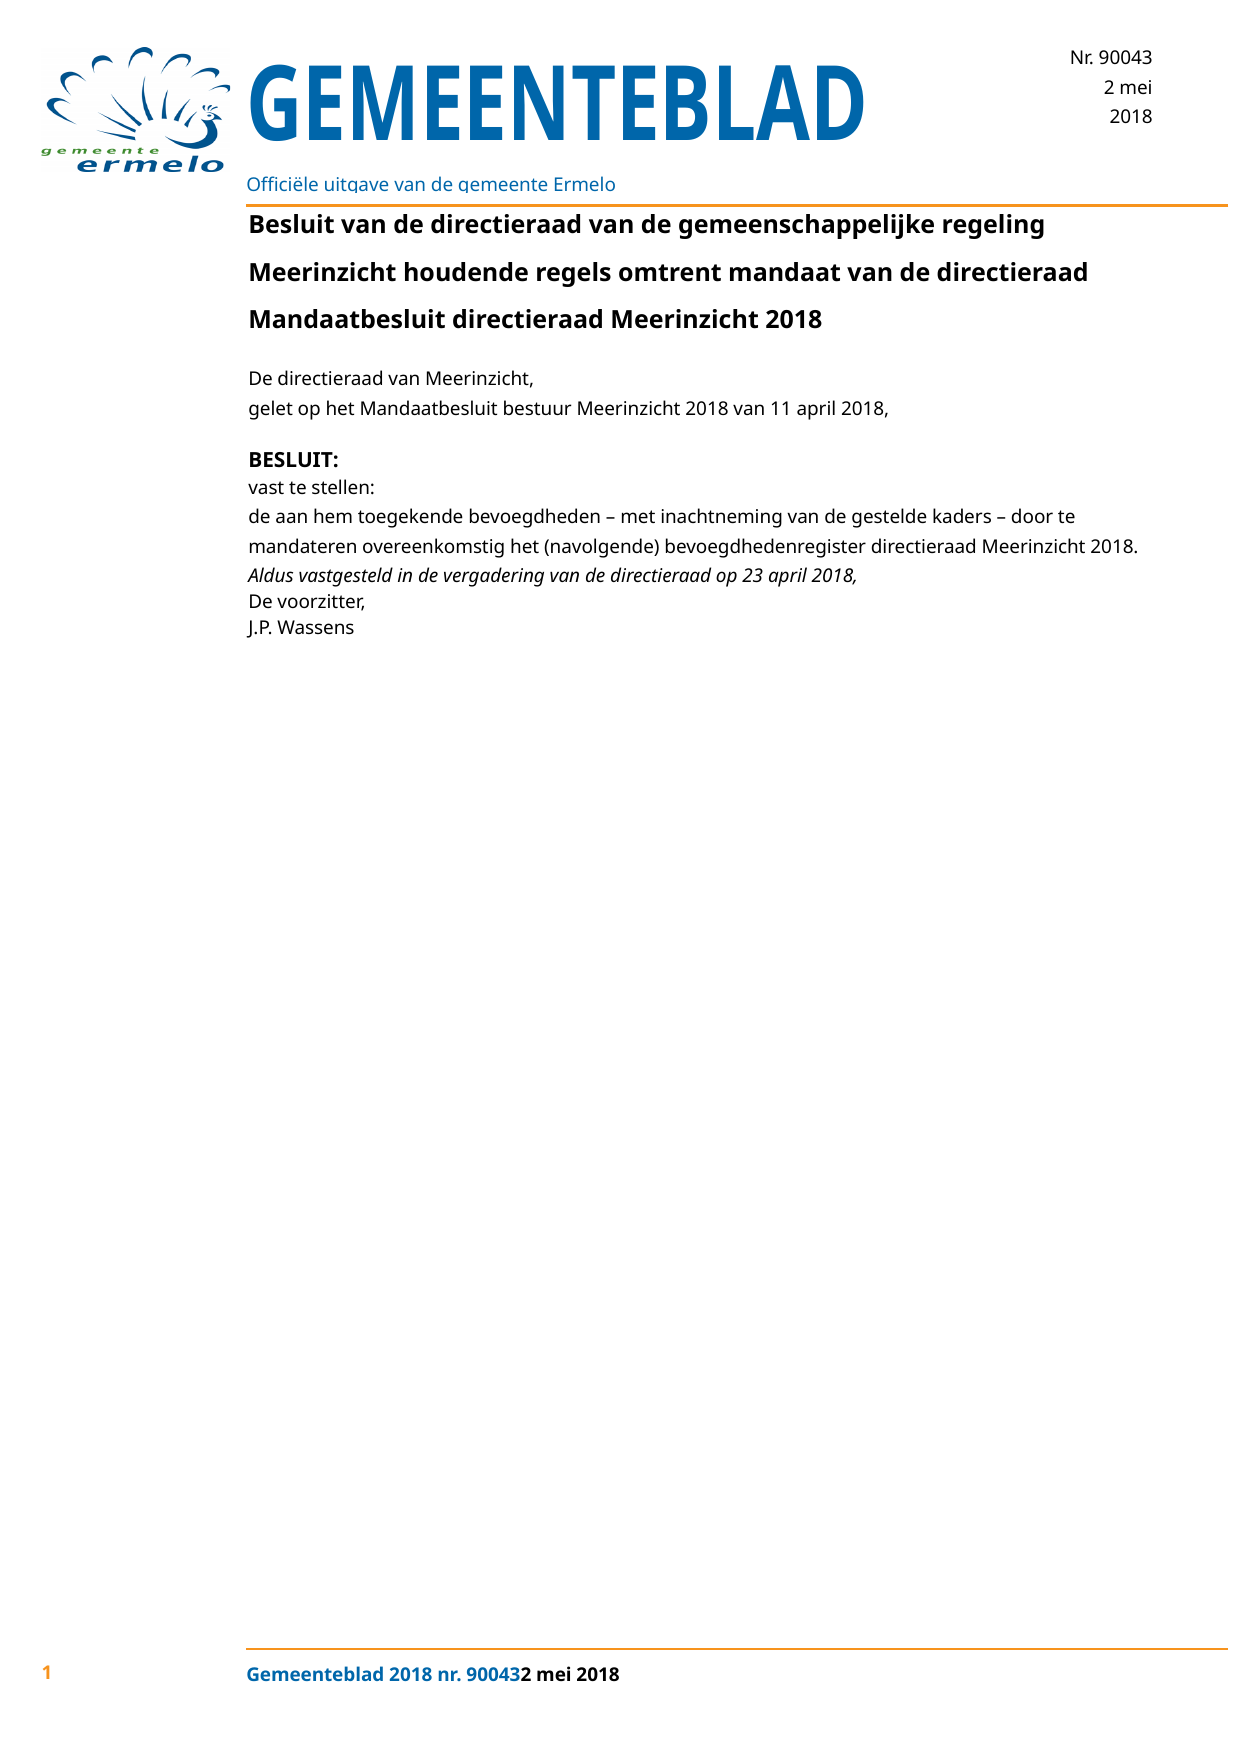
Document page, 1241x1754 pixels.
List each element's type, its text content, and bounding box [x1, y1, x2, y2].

text De directieraad van Meerinzicht, [248, 366, 1152, 391]
text BESLUIT: [248, 446, 1152, 474]
picture [41, 47, 231, 172]
text de aan hem toegekende bevoegdheden – met inachtneming van de gestelde kaders – door te mandateren overeenkomstig het (navolgende) bevoegdhedenregister directieraad Meerinzicht 2018. [248, 503, 1152, 559]
text J.P. Wassens [248, 614, 1152, 640]
text Besluit van de directieraad van de gemeenschappelijke regeling Meerinzicht houdende regels omtrent mandaat van de directieraad Mandaatbesluit directieraad Meerinzicht 2018 [248, 207, 1152, 336]
text gelet op het Mandaatbesluit bestuur Meerinzicht 2018 van 11 april 2018, [248, 395, 1152, 421]
text vast te stellen: [248, 474, 1152, 500]
text De voorzitter, [248, 588, 1152, 614]
text Aldus vastgesteld in de vergadering van de directieraad op 23 april 2018, [248, 563, 1152, 588]
